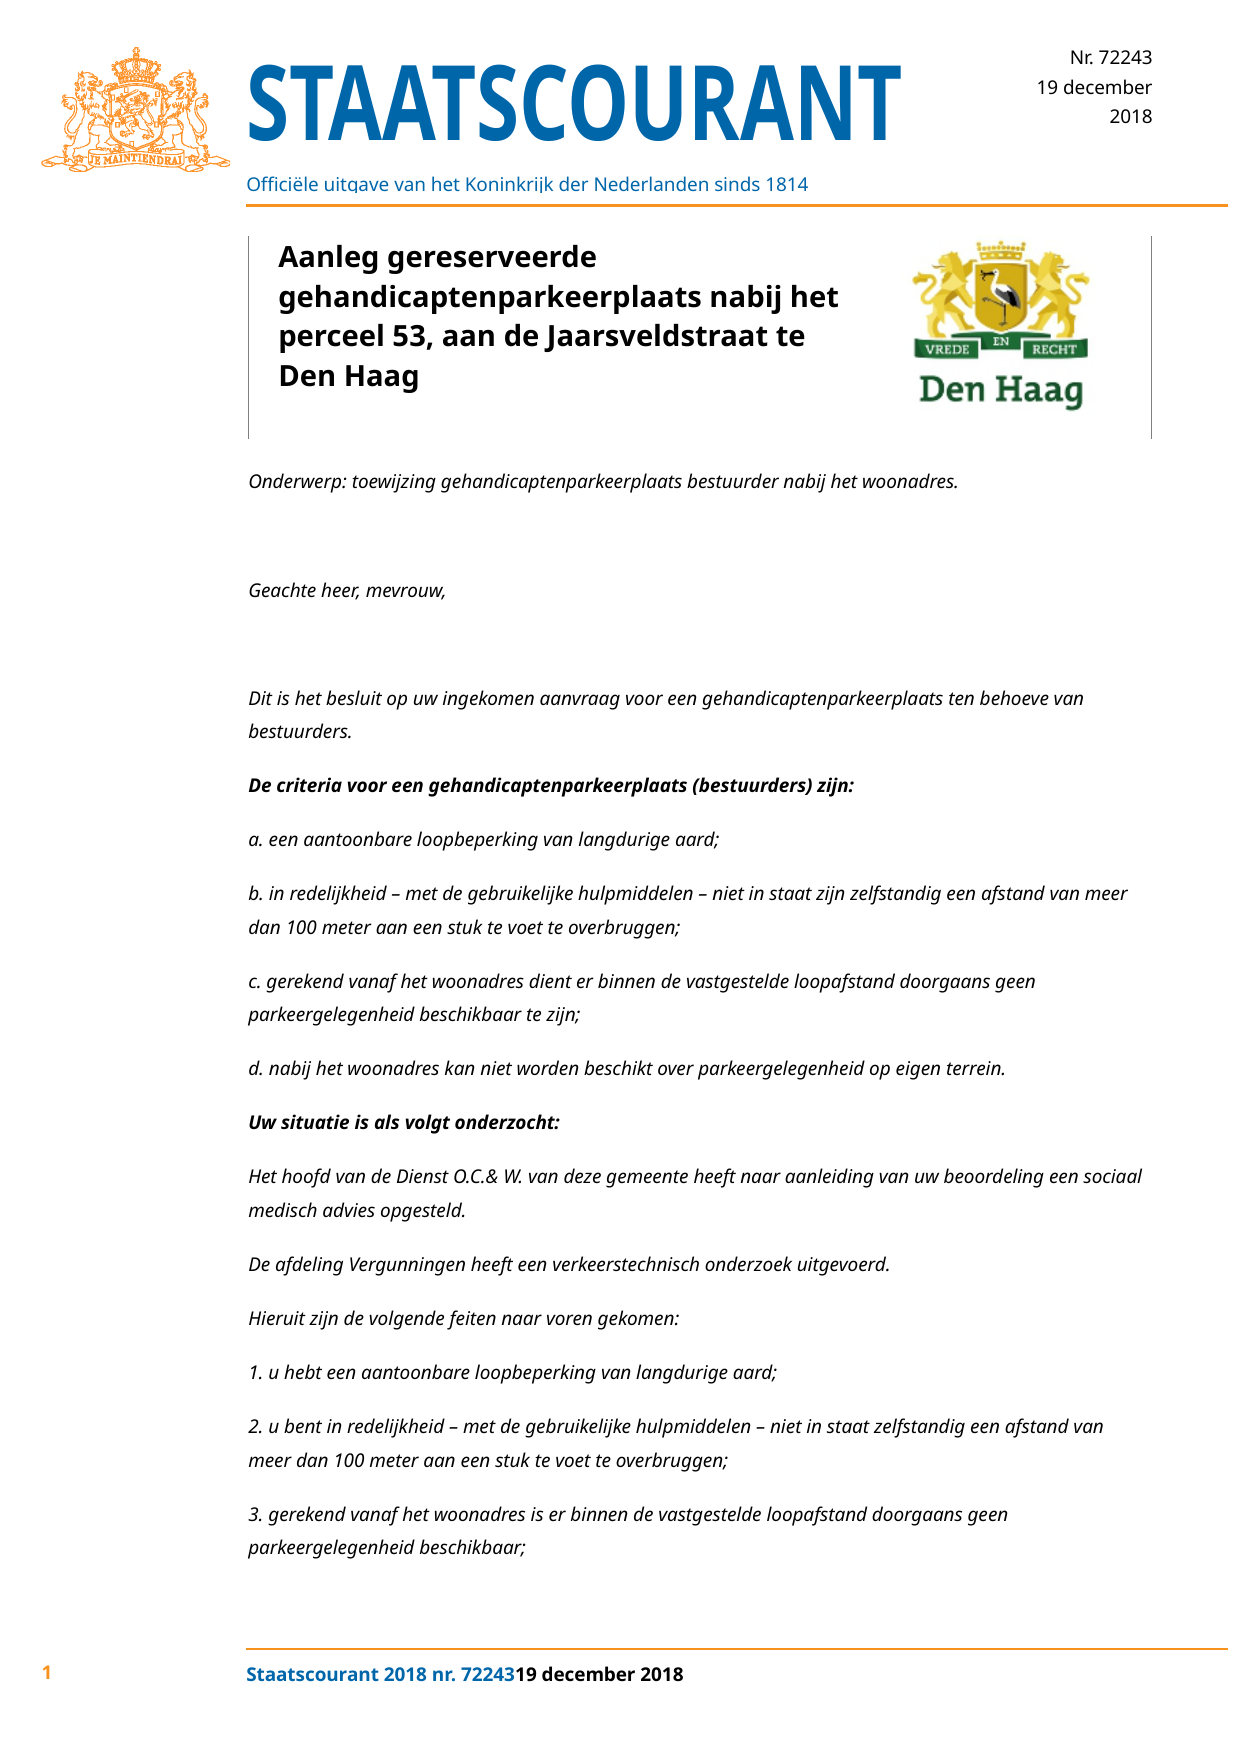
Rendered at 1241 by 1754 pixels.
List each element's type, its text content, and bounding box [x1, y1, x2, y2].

table_header [1103, 236, 1151, 413]
text 3. gerekend vanaf het woonadres is er binnen de vastgestelde loopafstand doorgaans geen parkeergelegenheid beschikbaar; [248, 1501, 1152, 1560]
text Uw situatie is als volgt onderzocht: [248, 1109, 1152, 1135]
text c. gerekend vanaf het woonadres dient er binnen de vastgestelde loopafstand doorgaans geen parkeergelegenheid beschikbaar te zijn; [248, 968, 1152, 1027]
text b. in redelijkheid – met de gebruikelijke hulpmiddelen – niet in staat zijn zelfstandig een afstand van meer dan 100 meter aan een stuk te voet te overbruggen; [248, 881, 1152, 940]
picture [41, 47, 231, 172]
table_header [850, 236, 899, 413]
text 1. u hebt een aantoonbare loopbeperking van langdurige aard; [248, 1359, 1152, 1385]
text Dit is het besluit op uw ingekomen aanvraag voor een gehandicaptenparkeerplaats ten behoeve van bestuurders. [248, 685, 1152, 744]
text a. een aantoonbare loopbeperking van langdurige aard; [248, 826, 1152, 852]
text Hieruit zijn de volgende feiten naar voren gekomen: [248, 1305, 1152, 1331]
table_header Aanleg gereserveerde gehandicaptenparkeerplaats nabij het perceel 53, aan de Jaarsveldstraat te Den Haag [249, 236, 850, 439]
text d. nabij het woonadres kan niet worden beschikt over parkeergelegenheid op eigen terrein. [248, 1056, 1152, 1081]
text Geachte heer, mevrouw, [248, 577, 1152, 602]
text De criteria voor een gehandicaptenparkeerplaats (bestuurders) zijn: [248, 772, 1152, 798]
table_header [850, 414, 1151, 439]
text Het hoofd van de Dienst O.C.& W. van deze gemeente heeft naar aanleiding van uw beoordeling een sociaal medisch advies opgesteld. [248, 1164, 1152, 1223]
text Onderwerp: toewijzing gehandicaptenparkeerplaats bestuurder nabij het woonadres. [248, 469, 1152, 494]
text De afdeling Vergunningen heeft een verkeerstechnisch onderzoek uitgevoerd. [248, 1251, 1152, 1277]
text 2. u bent in redelijkheid – met de gebruikelijke hulpmiddelen – niet in staat zelfstandig een afstand van meer dan 100 meter aan een stuk te voet te overbruggen; [248, 1413, 1152, 1472]
picture [899, 236, 1103, 414]
